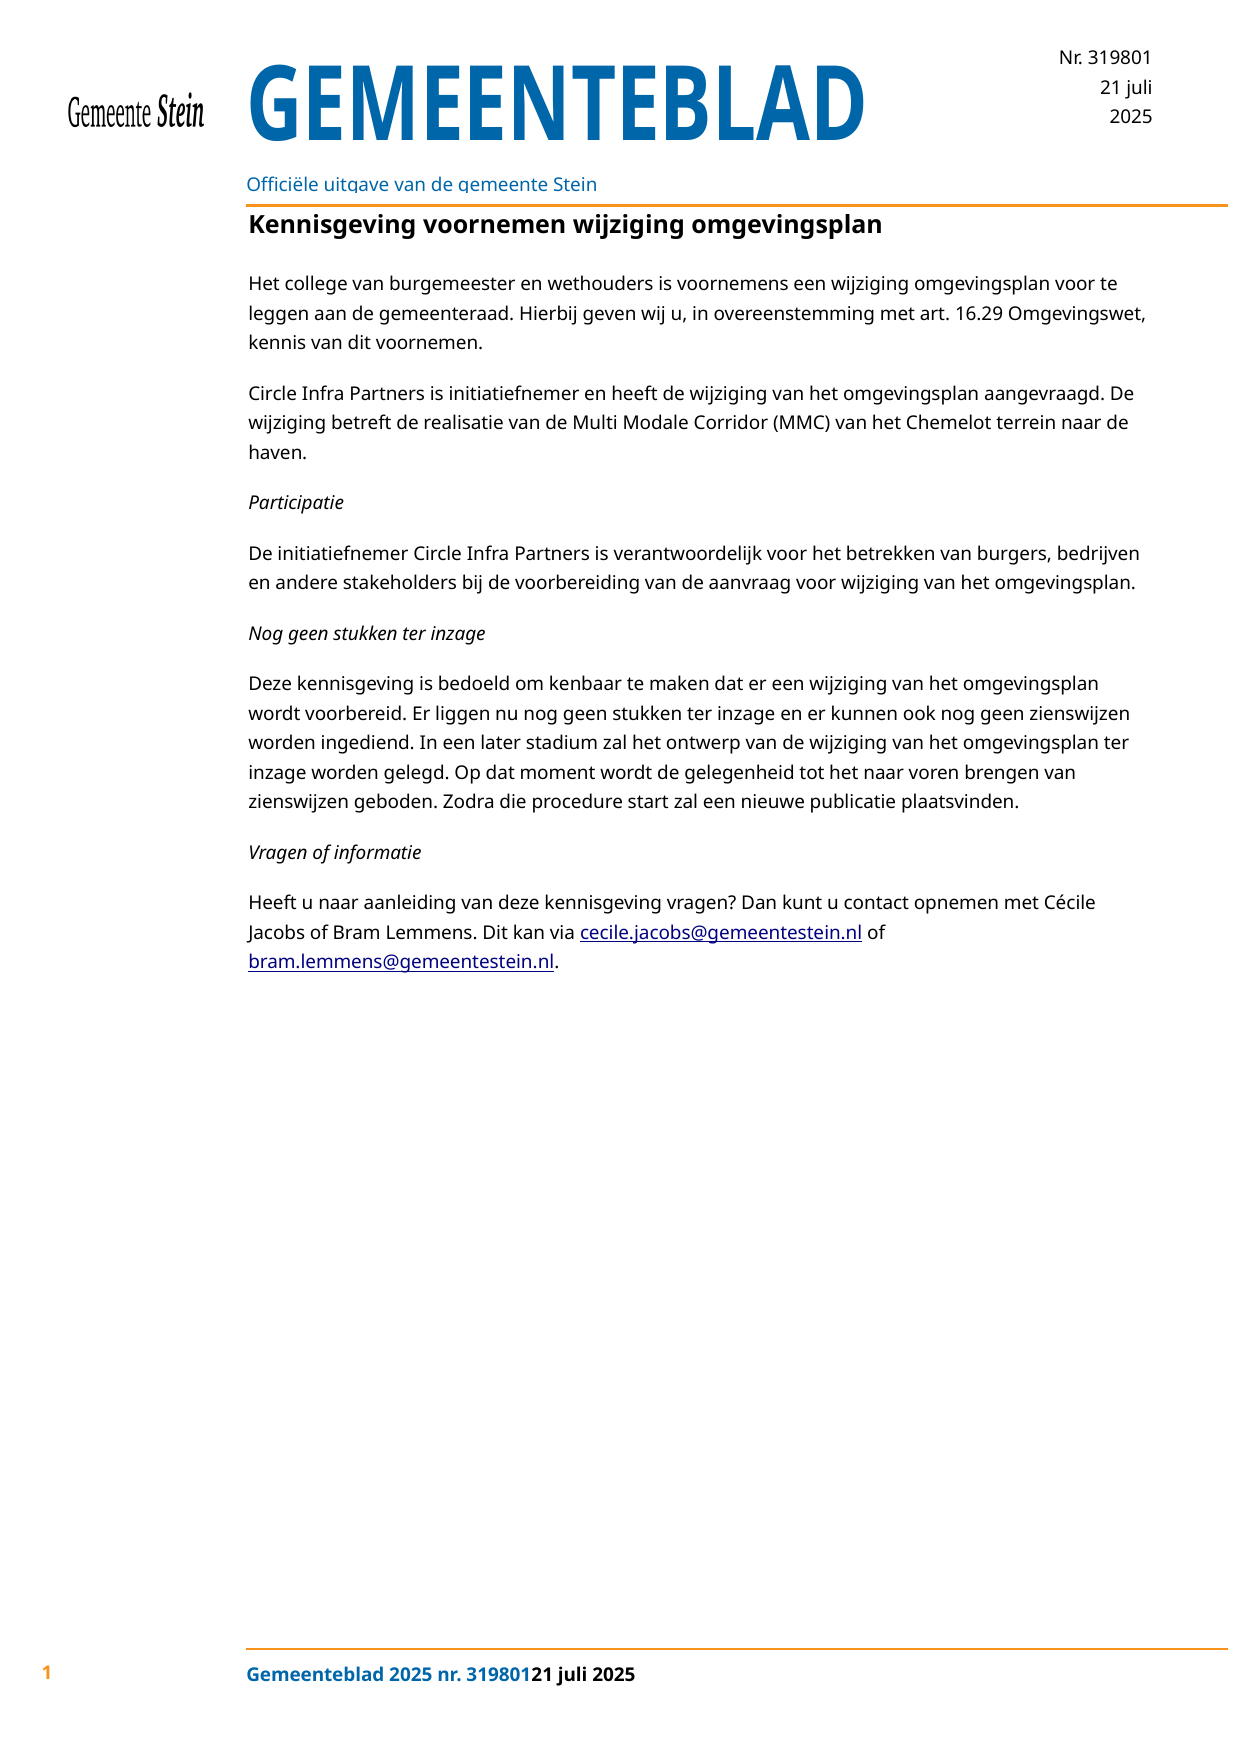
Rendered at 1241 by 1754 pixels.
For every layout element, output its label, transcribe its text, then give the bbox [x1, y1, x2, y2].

text Heeft u naar aanleiding van deze kennisgeving vragen? Dan kunt u contact opnemen met Cécile Jacobs of Bram Lemmens. Dit kan via cecile.jacobs@gemeentestein.nl of bram.lemmens@gemeentestein.nl. [248, 889, 1152, 974]
text Deze kennisgeving is bedoeld om kenbaar te maken dat er een wijziging van het omgevingsplan wordt voorbereid. Er liggen nu nog geen stukken ter inzage en er kunnen ook nog geen zienswijzen worden ingediend. In een later stadium zal het ontwerp van de wijziging van het omgevingsplan ter inzage worden gelegd. Op dat moment wordt de gelegenheid tot het naar voren brengen van zienswijzen geboden. Zodra die procedure start zal een nieuwe publicatie plaatsvinden. [248, 670, 1152, 814]
picture [41, 47, 231, 172]
text Nog geen stukken ter inzage [248, 620, 1152, 646]
text Kennisgeving voornemen wijziging omgevingsplan [248, 207, 1152, 241]
text Vragen of informatie [248, 839, 1152, 865]
text Participatie [248, 489, 1152, 515]
text De initiatiefnemer Circle Infra Partners is verantwoordelijk voor het betrekken van burgers, bedrijven en andere stakeholders bij de voorbereiding van de aanvraag voor wijziging van het omgevingsplan. [248, 540, 1152, 595]
text Het college van burgemeester en wethouders is voornemens een wijziging omgevingsplan voor te leggen aan de gemeenteraad. Hierbij geven wij u, in overeenstemming met art. 16.29 Omgevingswet, kennis van dit voornemen. [248, 270, 1152, 355]
text Circle Infra Partners is initiatiefnemer en heeft de wijziging van het omgevingsplan aangevraagd. De wijziging betreft de realisatie van de Multi Modale Corridor (MMC) van het Chemelot terrein naar de haven. [248, 380, 1152, 465]
